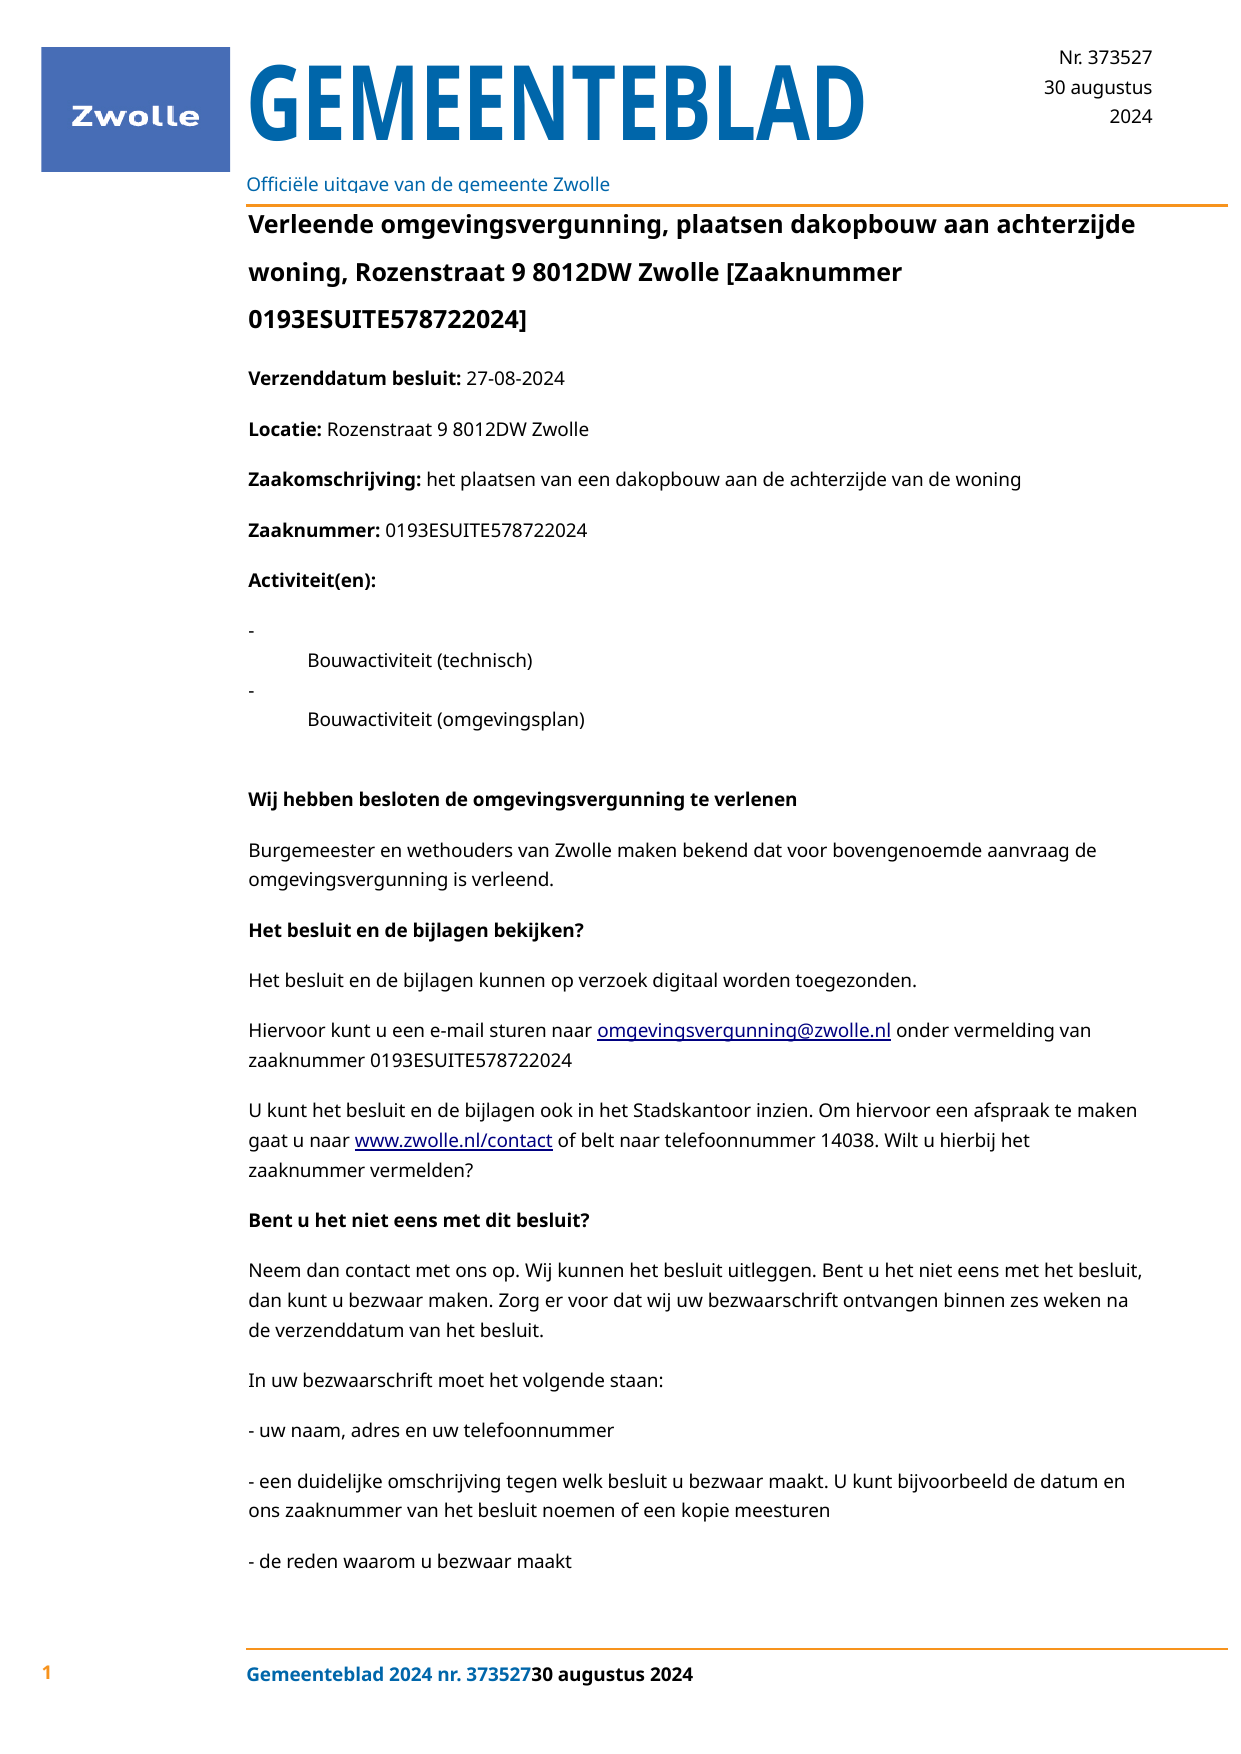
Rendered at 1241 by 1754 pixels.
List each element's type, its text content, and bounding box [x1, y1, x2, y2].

text Verzenddatum besluit: 27-08-2024 [248, 366, 1152, 391]
text Burgemeester en wethouders van Zwolle maken bekend dat voor bovengenoemde aanvraag de omgevingsvergunning is verleend. [248, 837, 1152, 892]
text - een duidelijke omschrijving tegen welk besluit u bezwaar maakt. U kunt bijvoorbeeld de datum en ons zaaknummer van het besluit noemen of een kopie meesturen [248, 1468, 1152, 1523]
picture [41, 47, 231, 172]
list Bouwactiviteit (omgevingsplan) [248, 706, 1152, 732]
text Activiteit(en): [248, 567, 1152, 593]
text - de reden waarom u bezwaar maakt [248, 1548, 1152, 1574]
text Locatie: Rozenstraat 9 8012DW Zwolle [248, 416, 1152, 442]
list Bouwactiviteit (technisch) [248, 647, 1152, 673]
text - uw naam, adres en uw telefoonnummer [248, 1418, 1152, 1443]
text Verleende omgevingsvergunning, plaatsen dakopbouw aan achterzijde woning, Rozenstraat 9 8012DW Zwolle [Zaaknummer 0193ESUITE578722024] [248, 207, 1152, 336]
text Zaaknummer: 0193ESUITE578722024 [248, 517, 1152, 542]
text In uw bezwaarschrift moet het volgende staan: [248, 1367, 1152, 1393]
text Hiervoor kunt u een e-mail sturen naar omgevingsvergunning@zwolle.nl onder vermelding van zaaknummer 0193ESUITE578722024 [248, 1018, 1152, 1073]
text Zaakomschrijving: het plaatsen van een dakopbouw aan de achterzijde van de woning [248, 466, 1152, 492]
text U kunt het besluit en de bijlagen ook in het Stadskantoor inzien. Om hiervoor een afspraak te maken gaat u naar www.zwolle.nl/contact of belt naar telefoonnummer 14038. Wilt u hierbij het zaaknummer vermelden? [248, 1098, 1152, 1182]
text Neem dan contact met ons op. Wij kunnen het besluit uitleggen. Bent u het niet eens met het besluit, dan kunt u bezwaar maken. Zorg er voor dat wij uw bezwaarschrift ontvangen binnen zes weken na de verzenddatum van het besluit. [248, 1258, 1152, 1342]
text Het besluit en de bijlagen kunnen op verzoek digitaal worden toegezonden. [248, 967, 1152, 993]
text Het besluit en de bijlagen bekijken? [248, 917, 1152, 942]
text Wij hebben besloten de omgevingsvergunning te verlenen [248, 786, 1152, 812]
text Bent u het niet eens met dit besluit? [248, 1207, 1152, 1233]
